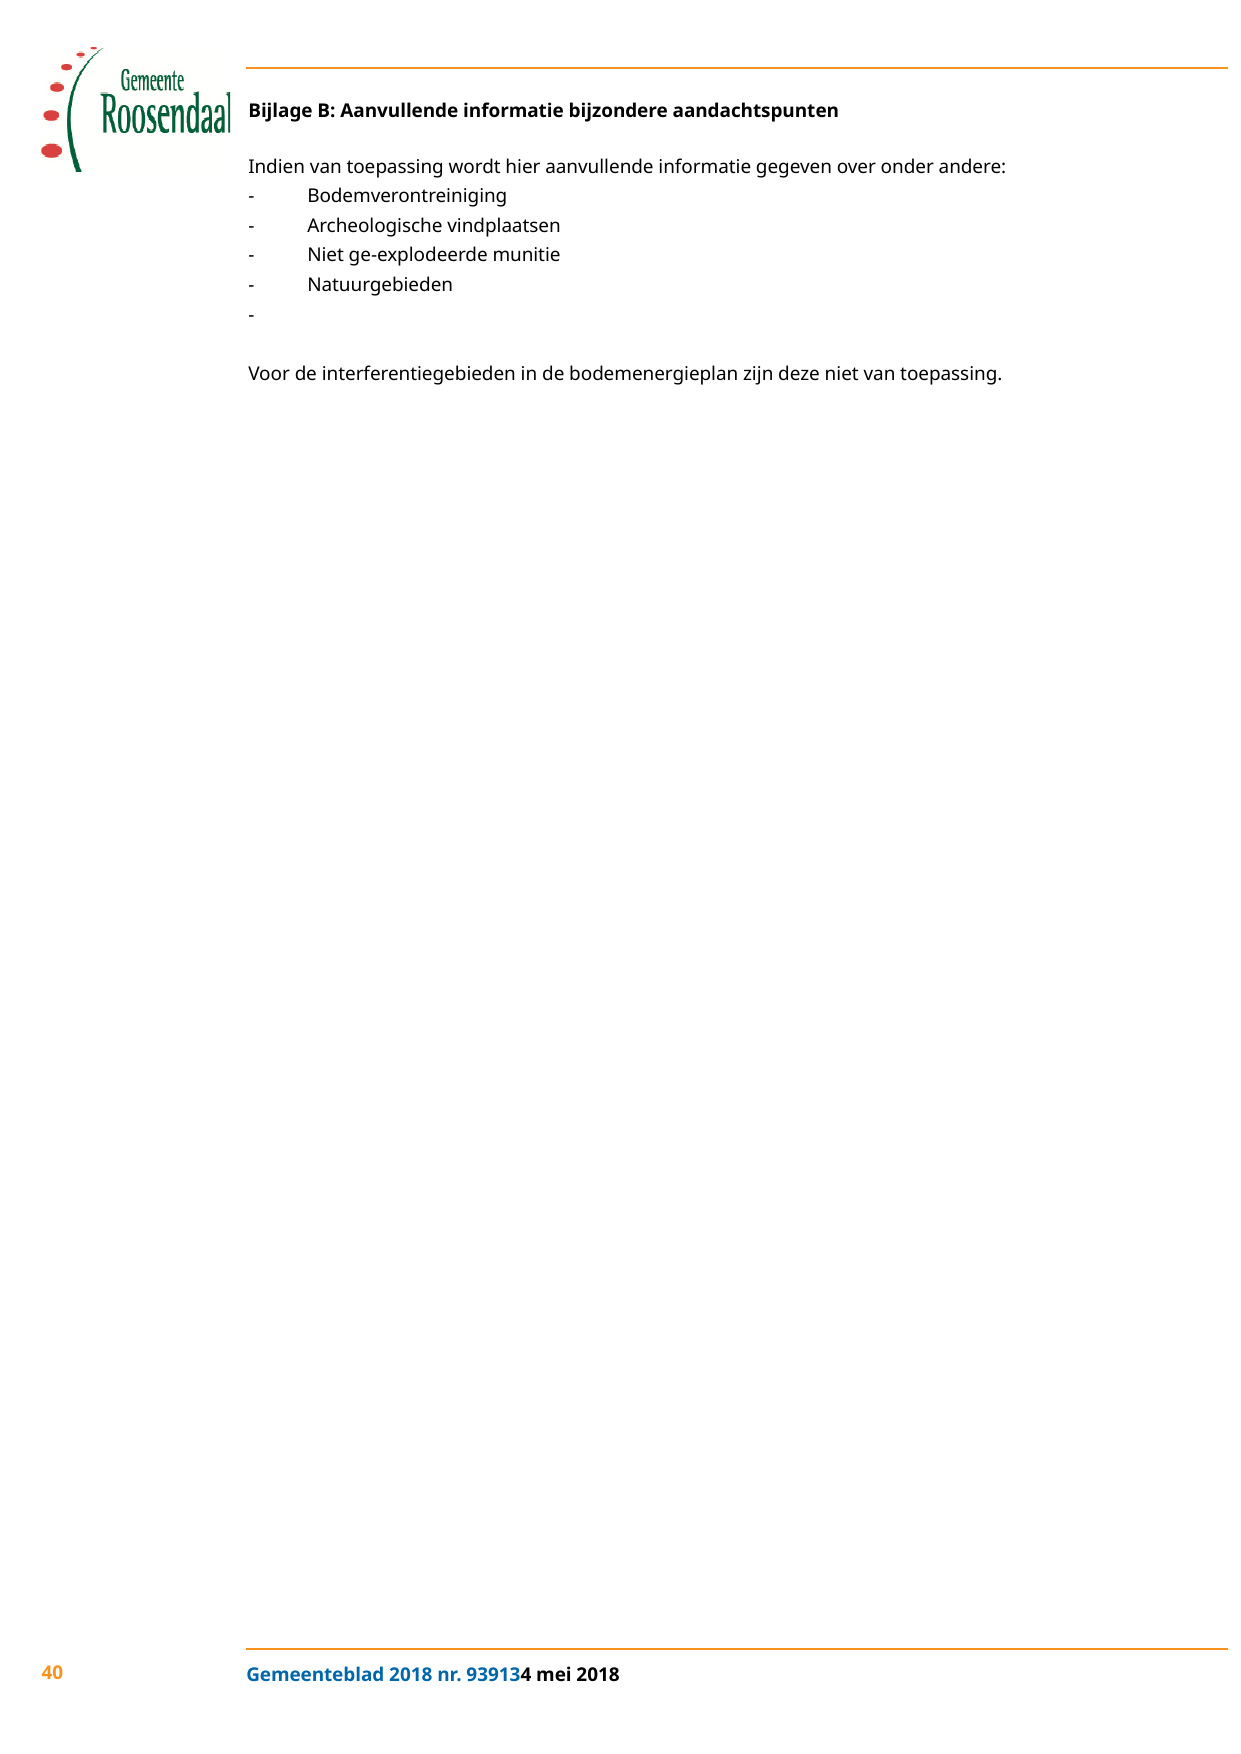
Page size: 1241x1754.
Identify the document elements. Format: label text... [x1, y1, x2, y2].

picture [41, 47, 231, 172]
text Indien van toepassing wordt hier aanvullende informatie gegeven over onder andere: [248, 153, 1152, 179]
list Niet ge-explodeerde munitie [248, 242, 1152, 267]
text Bijlage B: Aanvullende informatie bijzondere aandachtspunten [248, 95, 1152, 123]
list Bodemverontreiniging [248, 182, 1152, 208]
text Voor de interferentiegebieden in de bodemenergieplan zijn deze niet van toepassing. [248, 360, 1152, 386]
list Archeologische vindplaatsen [248, 212, 1152, 238]
list Natuurgebieden [248, 271, 1152, 297]
